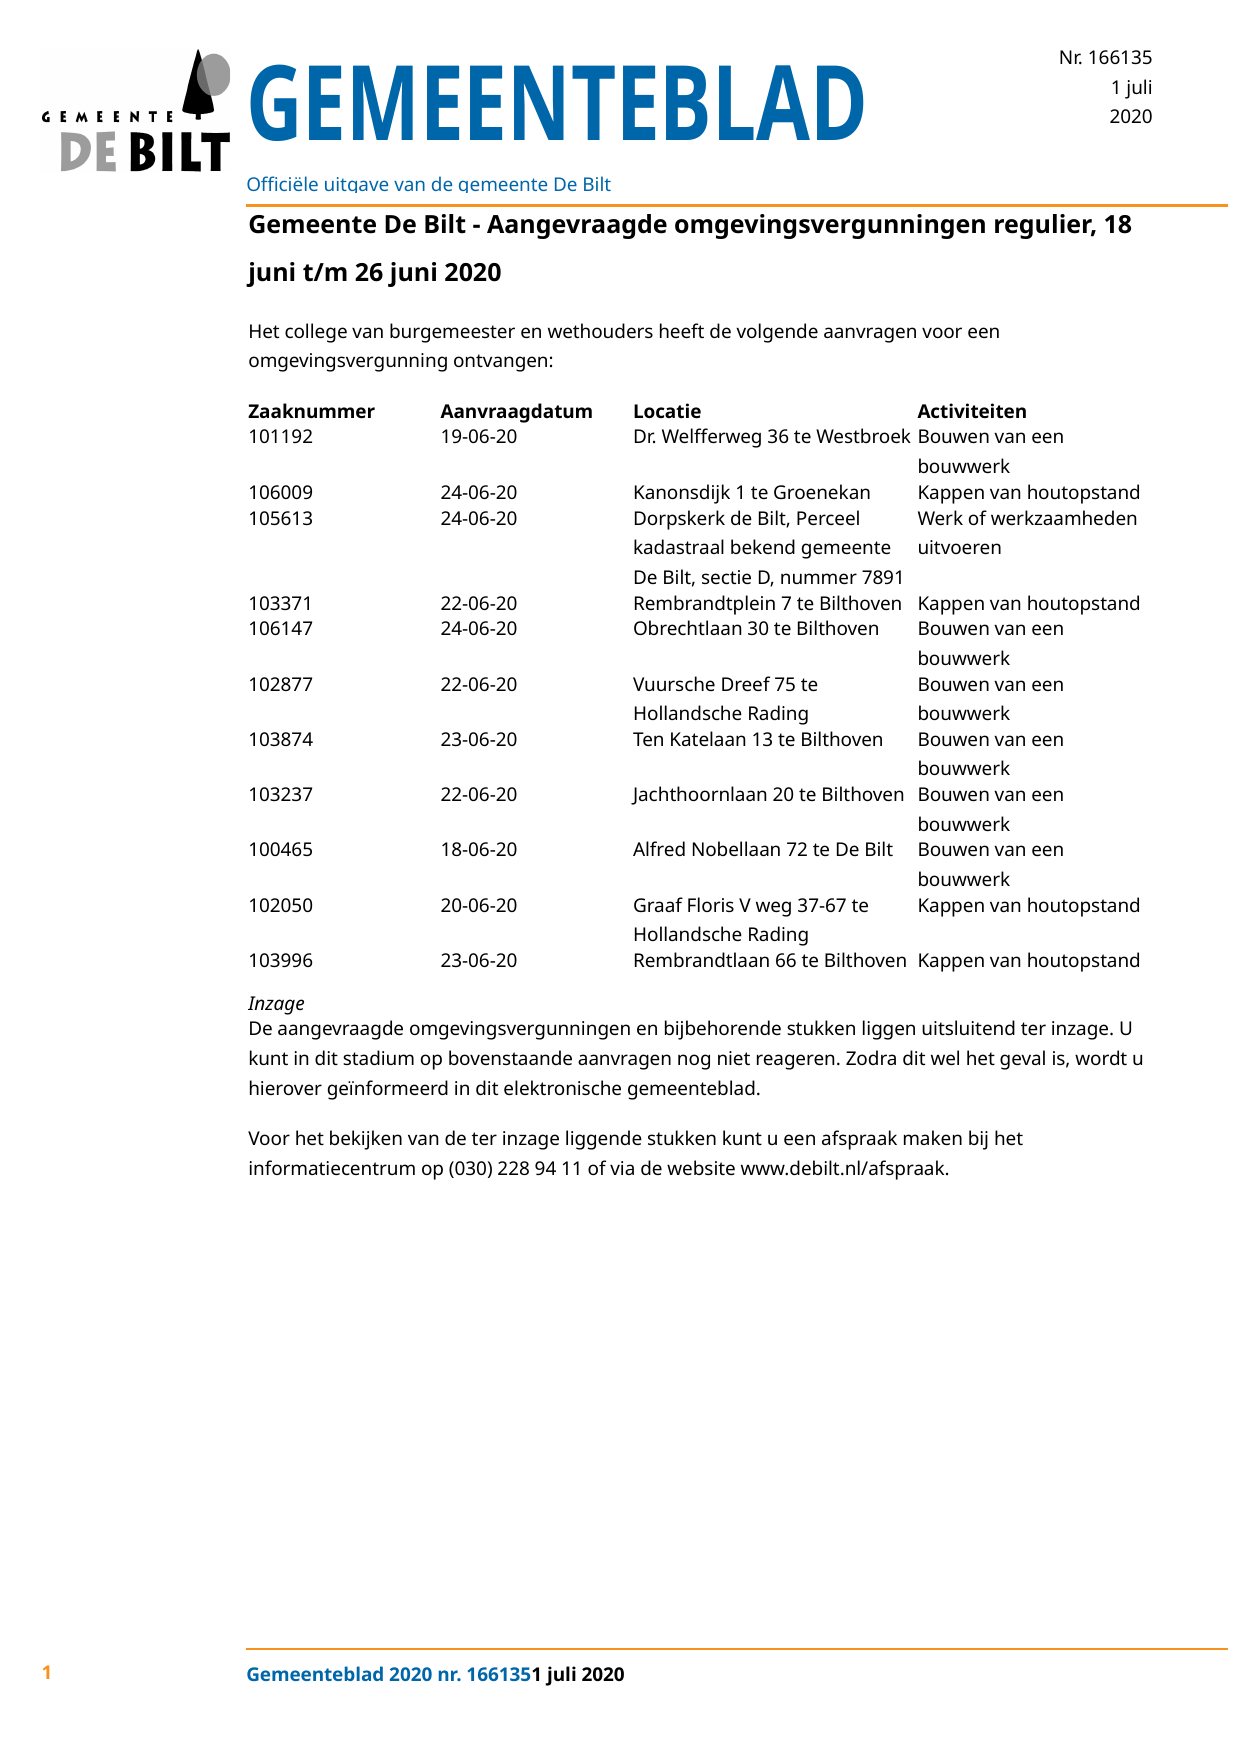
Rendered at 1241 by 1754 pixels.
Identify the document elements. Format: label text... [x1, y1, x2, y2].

table_header Activiteiten [917, 398, 1152, 424]
table_cell 23-06-20 [440, 947, 633, 973]
table_cell Kappen van houtopstand [917, 947, 1152, 973]
table_cell Graaf Floris V weg 37-67 te Hollandsche Rading [633, 892, 917, 947]
text Inzage [248, 990, 1152, 1016]
text Gemeente De Bilt - Aangevraagde omgevingsvergunningen regulier, 18 juni t/m 26 juni 2020 [248, 207, 1152, 288]
table_cell 103371 [248, 590, 440, 615]
table_cell Dr. Welfferweg 36 te Westbroek [633, 424, 917, 479]
table_cell Bouwen van een bouwwerk [917, 671, 1152, 726]
table_cell 106147 [248, 615, 440, 671]
table_cell 20-06-20 [440, 892, 633, 947]
table_cell 103237 [248, 781, 440, 837]
table_cell Kappen van houtopstand [917, 590, 1152, 615]
table_cell 18-06-20 [440, 837, 633, 892]
table_header Zaaknummer [248, 398, 440, 424]
table_cell Vuursche Dreef 75 te Hollandsche Rading [633, 671, 917, 726]
text De aangevraagde omgevingsvergunningen en bijbehorende stukken liggen uitsluitend ter inzage. U kunt in dit stadium op bovenstaande aanvragen nog niet reageren. Zodra dit wel het geval is, wordt u hierover geïnformeerd in dit elektronische gemeenteblad. [248, 1016, 1152, 1100]
table_cell Kappen van houtopstand [917, 892, 1152, 947]
table_cell Rembrandtplein 7 te Bilthoven [633, 590, 917, 615]
table_cell Ten Katelaan 13 te Bilthoven [633, 726, 917, 781]
table_cell Bouwen van een bouwwerk [917, 615, 1152, 671]
table_cell 105613 [248, 505, 440, 590]
table_cell 102877 [248, 671, 440, 726]
table_cell Bouwen van een bouwwerk [917, 837, 1152, 892]
table_cell 23-06-20 [440, 726, 633, 781]
table_cell 19-06-20 [440, 424, 633, 479]
table_cell 24-06-20 [440, 615, 633, 671]
table_header Locatie [633, 398, 917, 424]
table_cell 22-06-20 [440, 781, 633, 837]
table_cell Rembrandtlaan 66 te Bilthoven [633, 947, 917, 973]
table_cell Jachthoornlaan 20 te Bilthoven [633, 781, 917, 837]
text Het college van burgemeester en wethouders heeft de volgende aanvragen voor een omgevingsvergunning ontvangen: [248, 318, 1152, 373]
table_cell Alfred Nobellaan 72 te De Bilt [633, 837, 917, 892]
table_cell 24-06-20 [440, 479, 633, 505]
table_cell 24-06-20 [440, 505, 633, 590]
table_cell 101192 [248, 424, 440, 479]
table_cell Dorpskerk de Bilt, Perceel kadastraal bekend gemeente De Bilt, sectie D, nummer 7891 [633, 505, 917, 590]
table_cell 22-06-20 [440, 590, 633, 615]
table_cell 106009 [248, 479, 440, 505]
table_header Aanvraagdatum [440, 398, 633, 424]
table_cell 102050 [248, 892, 440, 947]
table_cell Kappen van houtopstand [917, 479, 1152, 505]
table_cell Bouwen van een bouwwerk [917, 726, 1152, 781]
table_cell Kanonsdijk 1 te Groenekan [633, 479, 917, 505]
table_cell 22-06-20 [440, 671, 633, 726]
table_cell 103874 [248, 726, 440, 781]
table_cell Werk of werkzaamheden uitvoeren [917, 505, 1152, 590]
table_cell 100465 [248, 837, 440, 892]
table_cell Obrechtlaan 30 te Bilthoven [633, 615, 917, 671]
picture [41, 47, 231, 172]
table_cell 103996 [248, 947, 440, 973]
table_cell Bouwen van een bouwwerk [917, 424, 1152, 479]
text Voor het bekijken van de ter inzage liggende stukken kunt u een afspraak maken bij het informatiecentrum op (030) 228 94 11 of via de website www.debilt.nl/afspraak. [248, 1125, 1152, 1180]
table_cell Bouwen van een bouwwerk [917, 781, 1152, 837]
